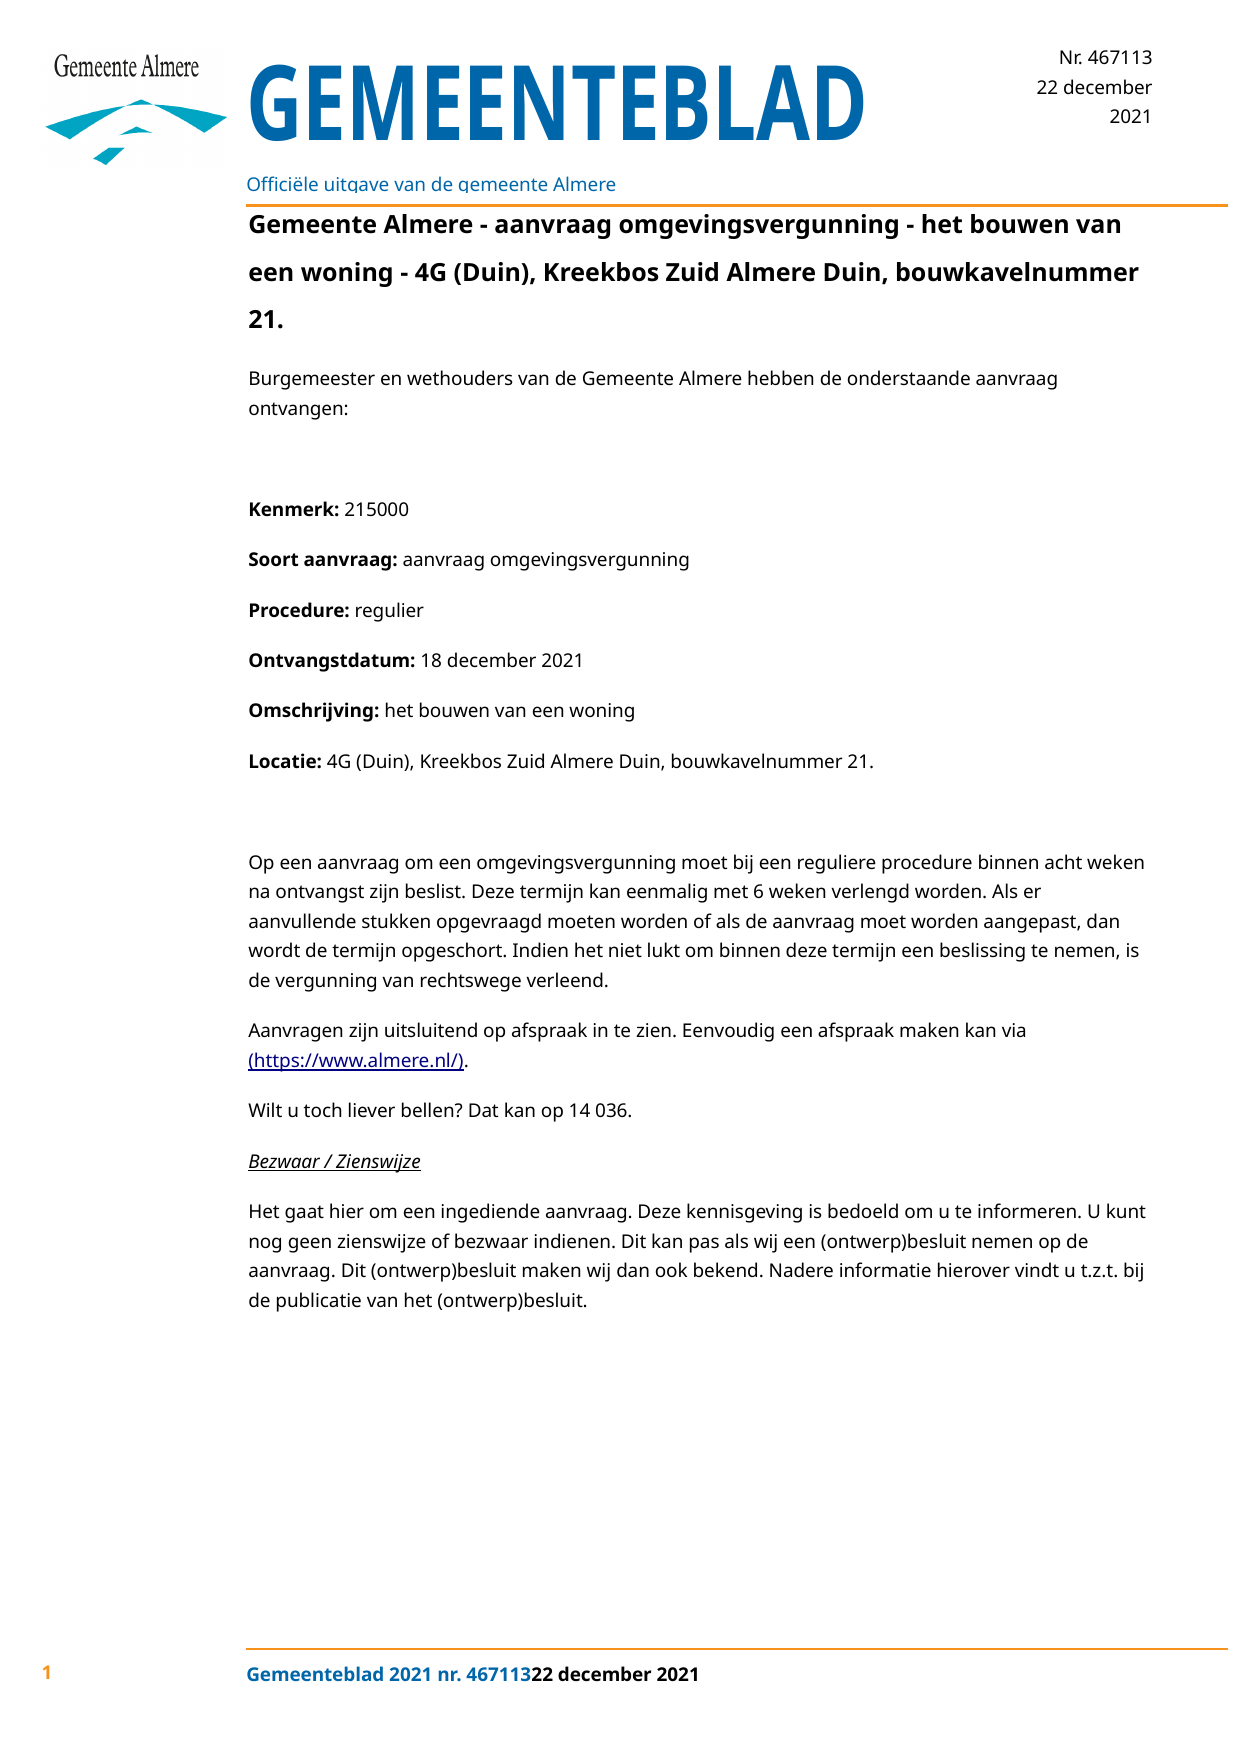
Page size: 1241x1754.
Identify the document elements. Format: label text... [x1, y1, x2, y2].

text Locatie: 4G (Duin), Kreekbos Zuid Almere Duin, bouwkavelnummer 21. [248, 748, 1152, 774]
picture [41, 47, 231, 172]
text Op een aanvraag om een omgevingsvergunning moet bij een reguliere procedure binnen acht weken na ontvangst zijn beslist. Deze termijn kan eenmalig met 6 weken verlengd worden. Als er aanvullende stukken opgevraagd moeten worden of als de aanvraag moet worden aangepast, dan wordt de termijn opgeschort. Indien het niet lukt om binnen deze termijn een beslissing te nemen, is de vergunning van rechtswege verleend. [248, 849, 1152, 993]
text Procedure: regulier [248, 597, 1152, 622]
text Wilt u toch liever bellen? Dat kan op 14 036. [248, 1098, 1152, 1123]
text Burgemeester en wethouders van de Gemeente Almere hebben de onderstaande aanvraag ontvangen: [248, 366, 1152, 421]
text Het gaat hier om een ingediende aanvraag. Deze kennisgeving is bedoeld om u te informeren. U kunt nog geen zienswijze of bezwaar indienen. Dit kan pas als wij een (ontwerp)besluit nemen op de aanvraag. Dit (ontwerp)besluit maken wij dan ook bekend. Nadere informatie hierover vindt u t.z.t. bij de publicatie van het (ontwerp)besluit. [248, 1198, 1152, 1313]
text Kenmerk: 215000 [248, 496, 1152, 522]
text Soort aanvraag: aanvraag omgevingsvergunning [248, 546, 1152, 572]
text Aanvragen zijn uitsluitend op afspraak in te zien. Eenvoudig een afspraak maken kan via (https://www.almere.nl/). [248, 1018, 1152, 1073]
text Bezwaar / Zienswijze [248, 1148, 1152, 1174]
text Omschrijving: het bouwen van een woning [248, 698, 1152, 723]
text Ontvangstdatum: 18 december 2021 [248, 647, 1152, 673]
text Gemeente Almere - aanvraag omgevingsvergunning - het bouwen van een woning - 4G (Duin), Kreekbos Zuid Almere Duin, bouwkavelnummer 21. [248, 207, 1152, 336]
